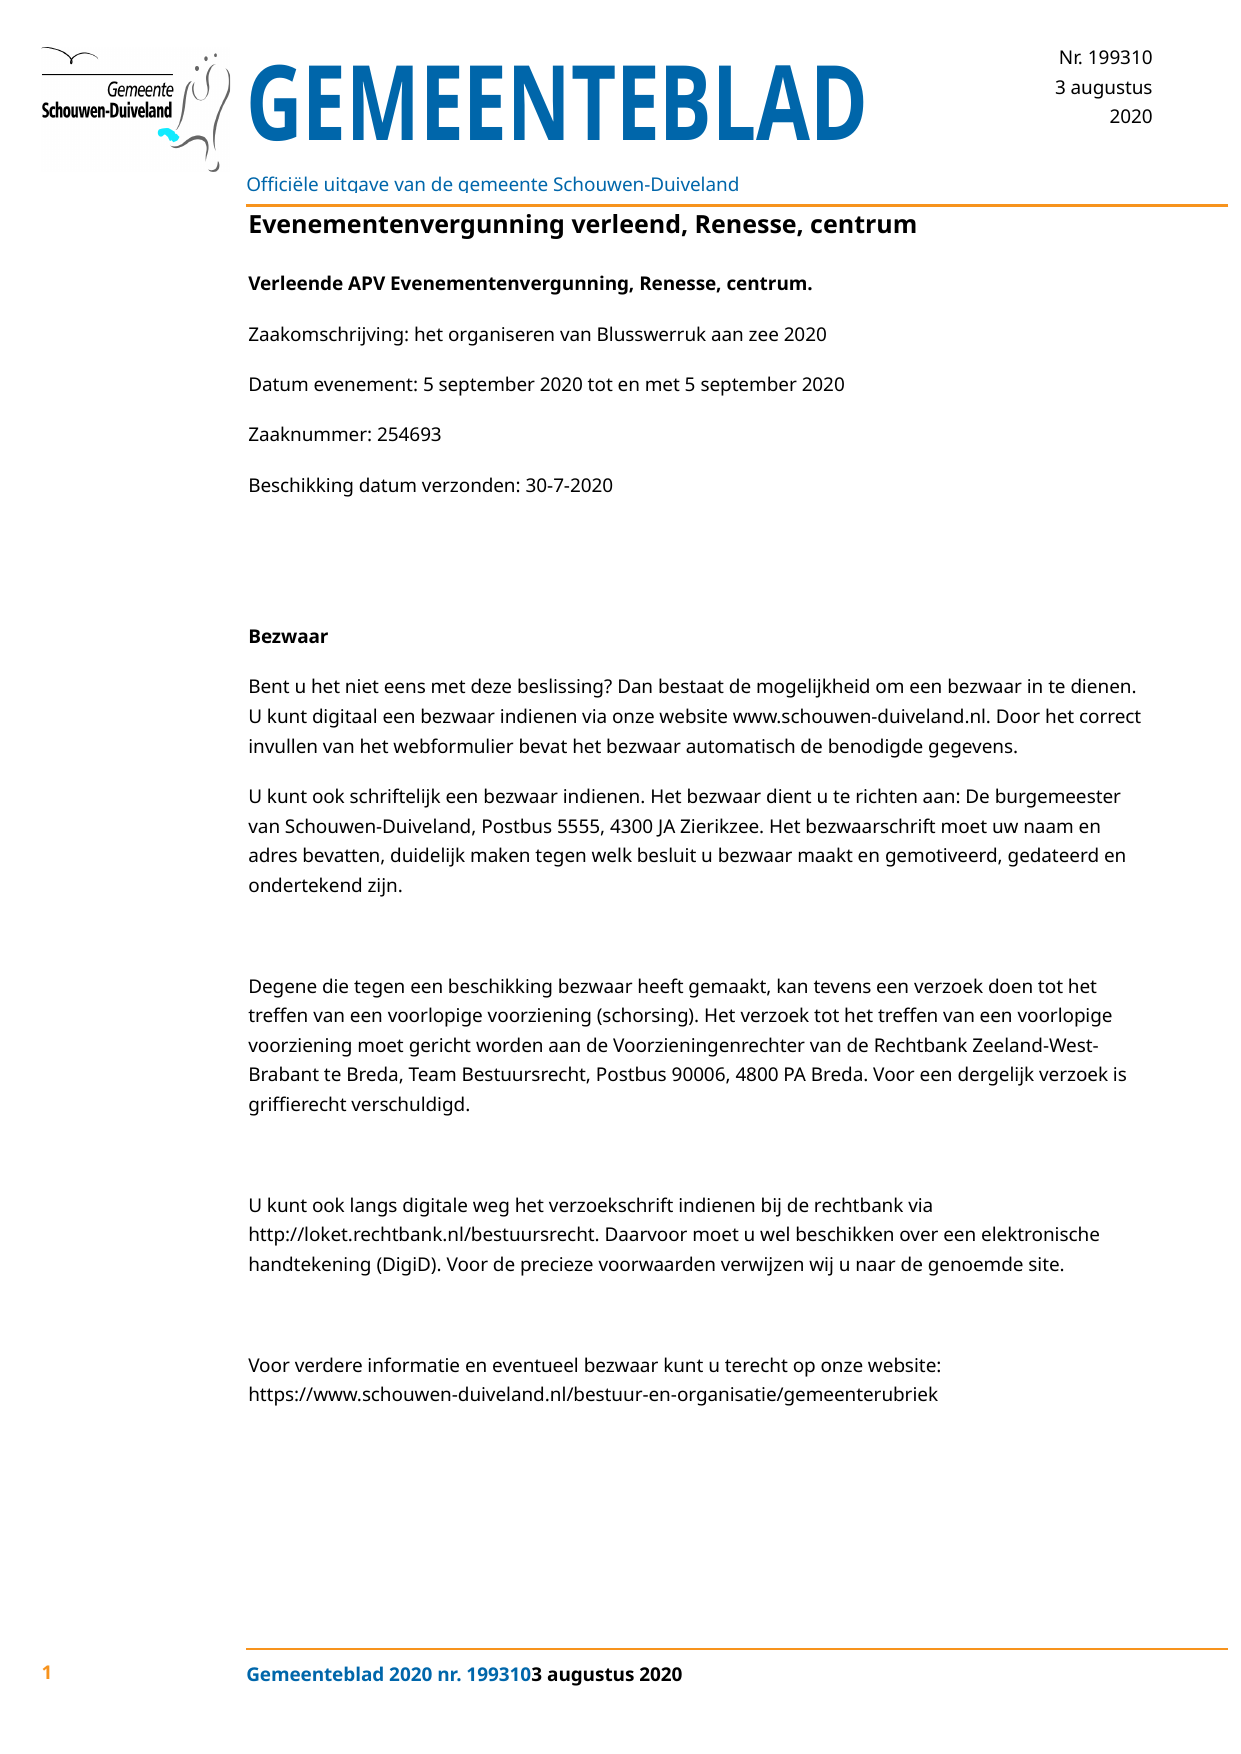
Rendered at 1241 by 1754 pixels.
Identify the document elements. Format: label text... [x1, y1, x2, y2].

text Evenementenvergunning verleend, Renesse, centrum [248, 207, 1152, 241]
text U kunt ook langs digitale weg het verzoekschrift indienen bij de rechtbank via http://loket.rechtbank.nl/bestuursrecht. Daarvoor moet u wel beschikken over een elektronische handtekening (DigiD). Voor de precieze voorwaarden verwijzen wij u naar de genoemde site. [248, 1192, 1152, 1277]
picture [41, 47, 231, 172]
text Beschikking datum verzonden: 30-7-2020 [248, 472, 1152, 498]
text Bezwaar [248, 623, 1152, 649]
text U kunt ook schriftelijk een bezwaar indienen. Het bezwaar dient u te richten aan: De burgemeester van Schouwen-Duiveland, Postbus 5555, 4300 JA Zierikzee. Het bezwaarschrift moet uw naam en adres bevatten, duidelijk maken tegen welk besluit u bezwaar maakt en gemotiveerd, gedateerd en ondertekend zijn. [248, 783, 1152, 898]
text Zaakomschrijving: het organiseren van Blusswerruk aan zee 2020 [248, 321, 1152, 346]
text Degene die tegen een beschikking bezwaar heeft gemaakt, kan tevens een verzoek doen tot het treffen van een voorlopige voorziening (schorsing). Het verzoek tot het treffen van een voorlopige voorziening moet gericht worden aan de Voorzieningenrechter van de Rechtbank Zeeland-West-Brabant te Breda, Team Bestuursrecht, Postbus 90006, 4800 PA Breda. Voor een dergelijk verzoek is griffierecht verschuldigd. [248, 973, 1152, 1117]
text Voor verdere informatie en eventueel bezwaar kunt u terecht op onze website: https://www.schouwen-duiveland.nl/bestuur-en-organisatie/gemeenterubriek [248, 1352, 1152, 1407]
text Zaaknummer: 254693 [248, 422, 1152, 447]
text Datum evenement: 5 september 2020 tot en met 5 september 2020 [248, 371, 1152, 397]
text Verleende APV Evenementenvergunning, Renesse, centrum. [248, 270, 1152, 296]
text Bent u het niet eens met deze beslissing? Dan bestaat de mogelijkheid om een bezwaar in te dienen. U kunt digitaal een bezwaar indienen via onze website www.schouwen-duiveland.nl. Door het correct invullen van het webformulier bevat het bezwaar automatisch de benodigde gegevens. [248, 674, 1152, 758]
